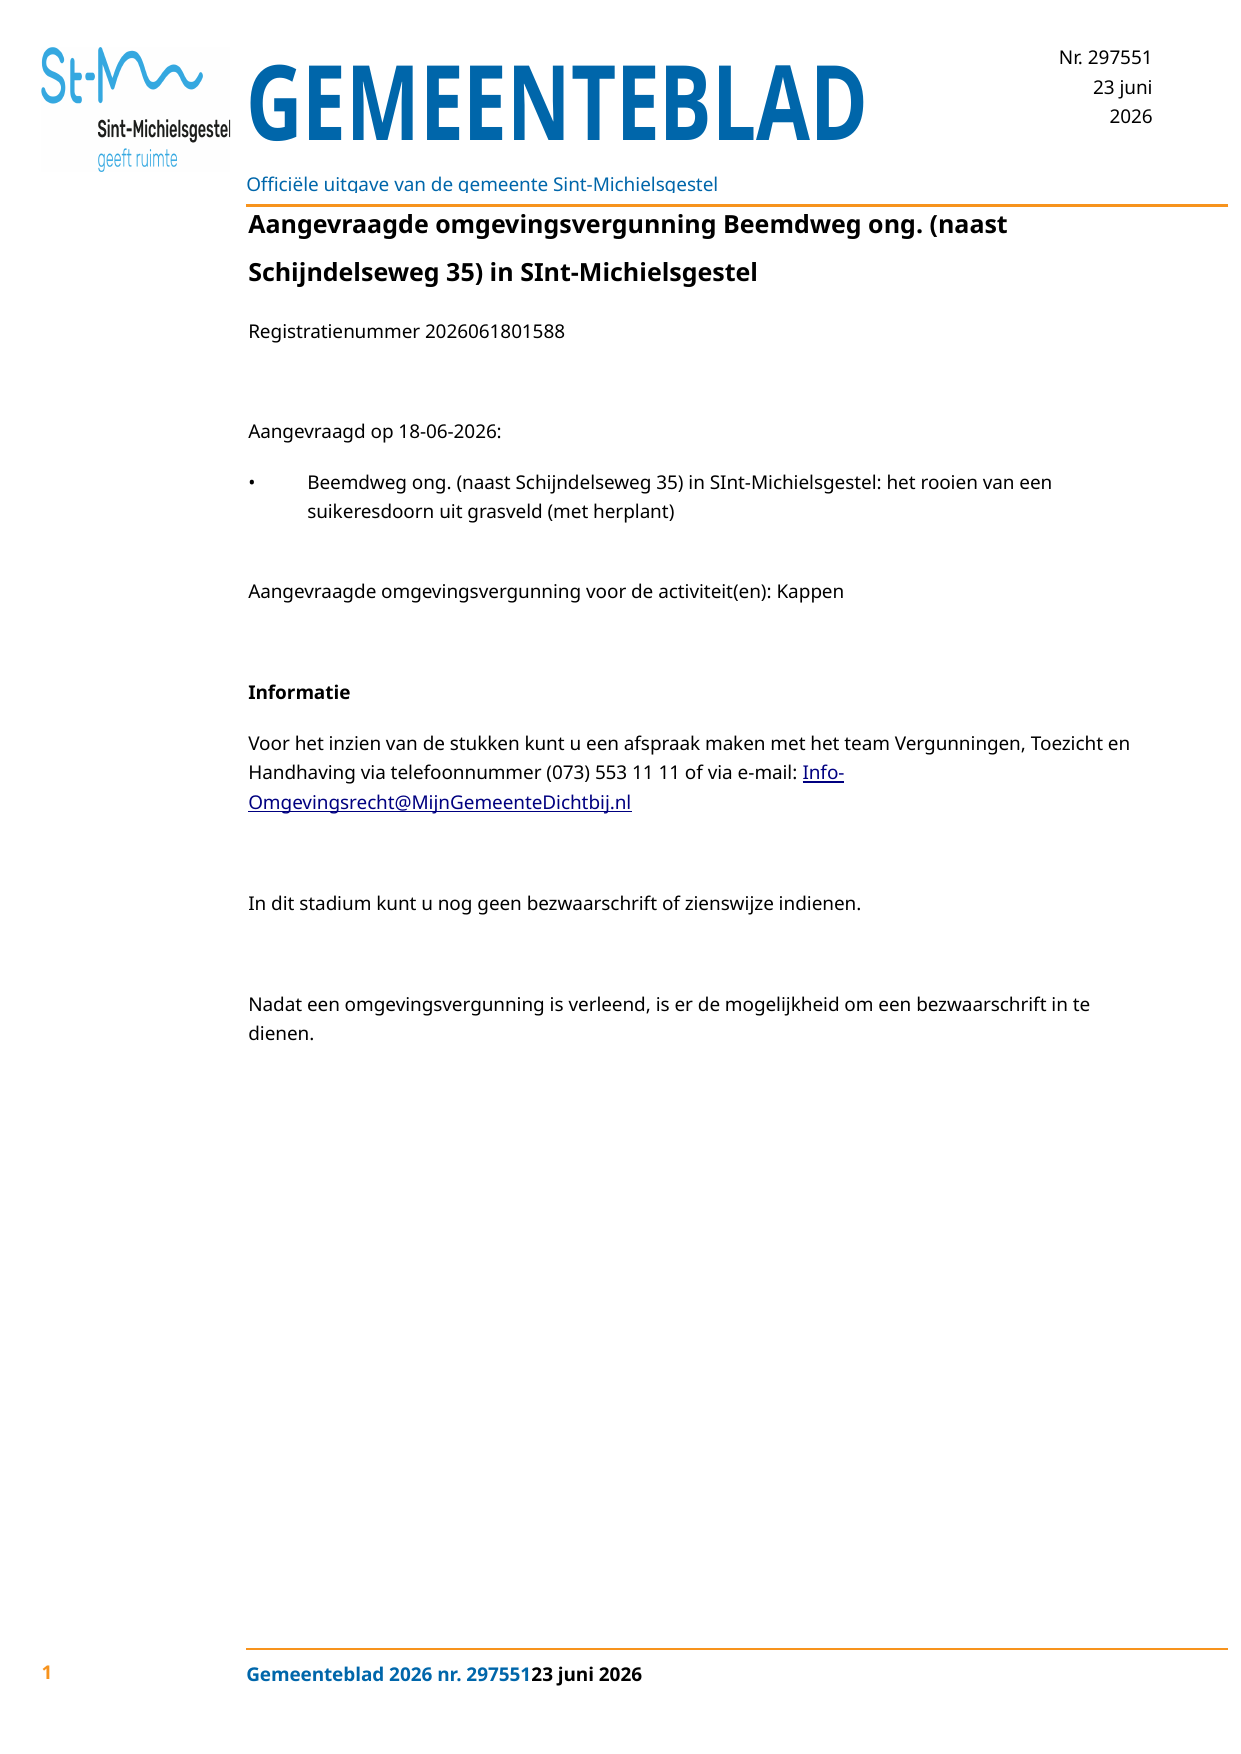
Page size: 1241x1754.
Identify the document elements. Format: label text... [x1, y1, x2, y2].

picture [41, 47, 231, 172]
text Nadat een omgevingsvergunning is verleend, is er de mogelijkheid om een bezwaarschrift in te dienen. [248, 991, 1152, 1046]
text Informatie [248, 679, 1152, 705]
text Aangevraagde omgevingsvergunning Beemdweg ong. (naast Schijndelseweg 35) in SInt-Michielsgestel [248, 207, 1152, 288]
text Aangevraagd op 18-06-2026: [248, 419, 1152, 444]
text Aangevraagde omgevingsvergunning voor de activiteit(en): Kappen [248, 579, 1152, 604]
text In dit stadium kunt u nog geen bezwaarschrift of zienswijze indienen. [248, 890, 1152, 916]
text Registratienummer 2026061801588 [248, 318, 1152, 344]
text Voor het inzien van de stukken kunt u een afspraak maken met het team Vergunningen, Toezicht en Handhaving via telefoonnummer (073) 553 11 11 of via e-mail: Info-Omgevingsrecht@MijnGemeenteDichtbij.nl [248, 730, 1152, 815]
list Beemdweg ong. (naast Schijndelseweg 35) in SInt-Michielsgestel: het rooien van een suikeresdoorn uit grasveld (met herplant) [248, 469, 1152, 524]
